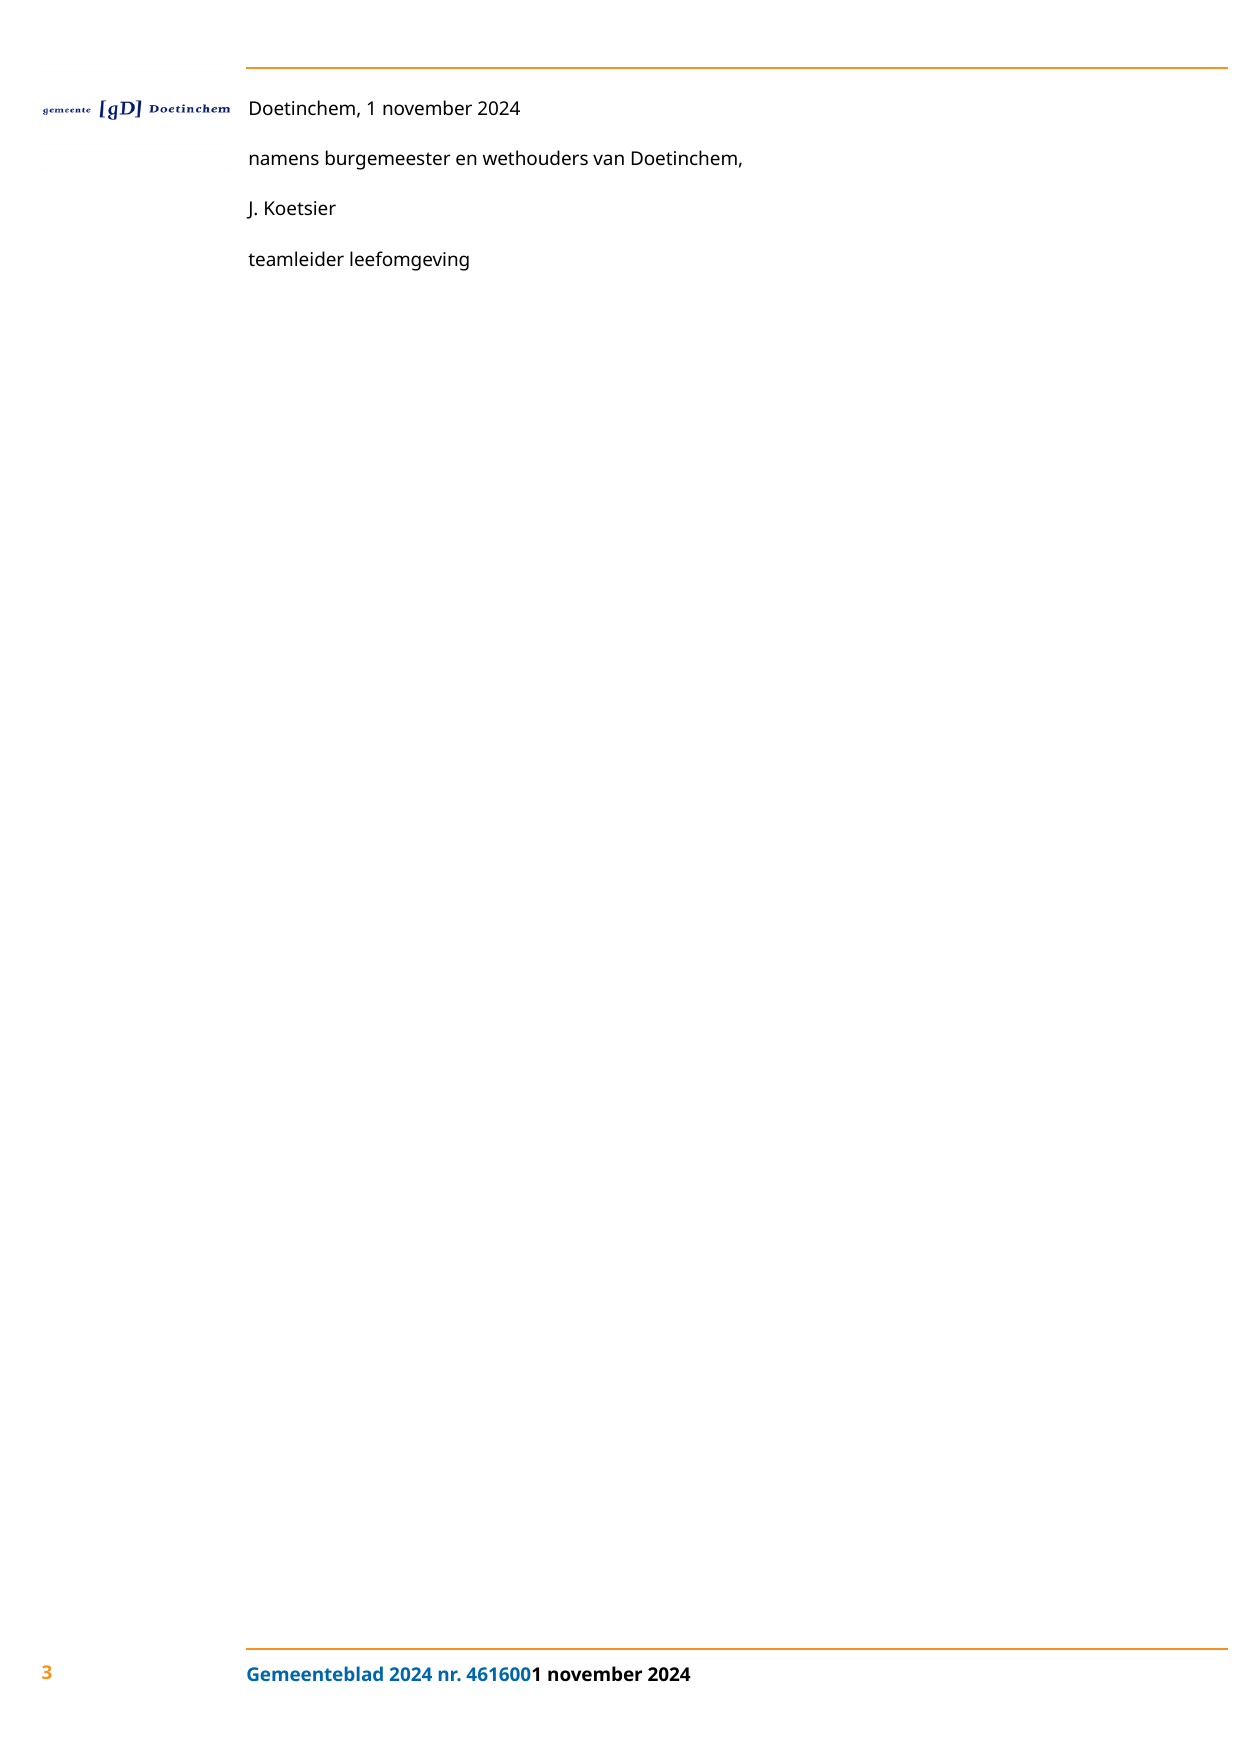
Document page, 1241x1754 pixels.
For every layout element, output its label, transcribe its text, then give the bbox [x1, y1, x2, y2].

text Doetinchem, 1 november 2024 [248, 95, 1152, 121]
text J. Koetsier [248, 196, 1152, 221]
picture [41, 47, 231, 172]
text teamleider leefomgeving [248, 246, 1152, 272]
text namens burgemeester en wethouders van Doetinchem, [248, 145, 1152, 171]
